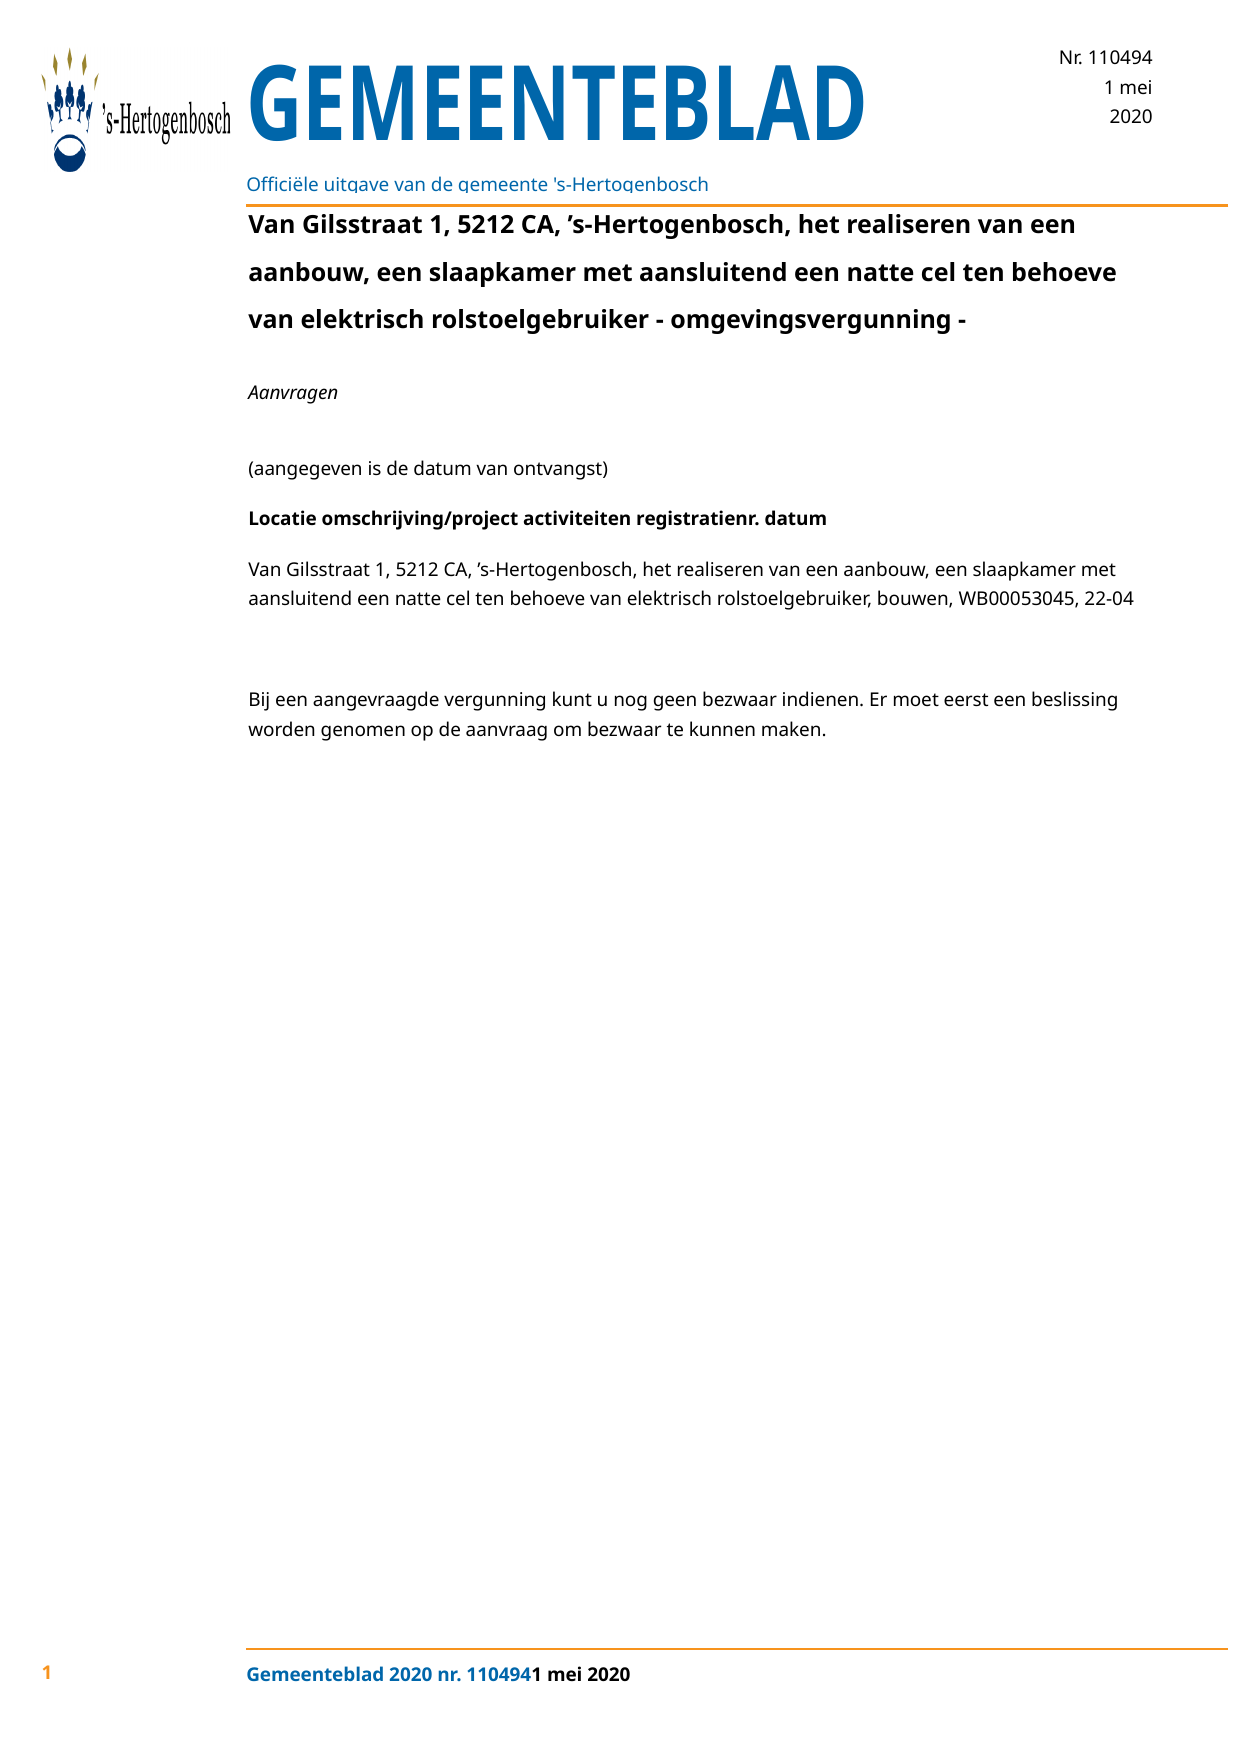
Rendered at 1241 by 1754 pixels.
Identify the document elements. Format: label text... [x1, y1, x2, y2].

text Locatie omschrijving/project activiteiten registratienr. datum [248, 506, 1152, 531]
text Van Gilsstraat 1, 5212 CA, ’s-Hertogenbosch, het realiseren van een aanbouw, een slaapkamer met aansluitend een natte cel ten behoeve van elektrisch rolstoelgebruiker - omgevingsvergunning - [248, 207, 1152, 336]
picture [41, 47, 231, 172]
text Aanvragen [248, 379, 1152, 405]
text (aangegeven is de datum van ontvangst) [248, 455, 1152, 481]
text Van Gilsstraat 1, 5212 CA, ’s-Hertogenbosch, het realiseren van een aanbouw, een slaapkamer met aansluitend een natte cel ten behoeve van elektrisch rolstoelgebruiker, bouwen, WB00053045, 22-04 [248, 556, 1152, 611]
text Bij een aangevraagde vergunning kunt u nog geen bezwaar indienen. Er moet eerst een beslissing worden genomen op de aanvraag om bezwaar te kunnen maken. [248, 686, 1152, 742]
